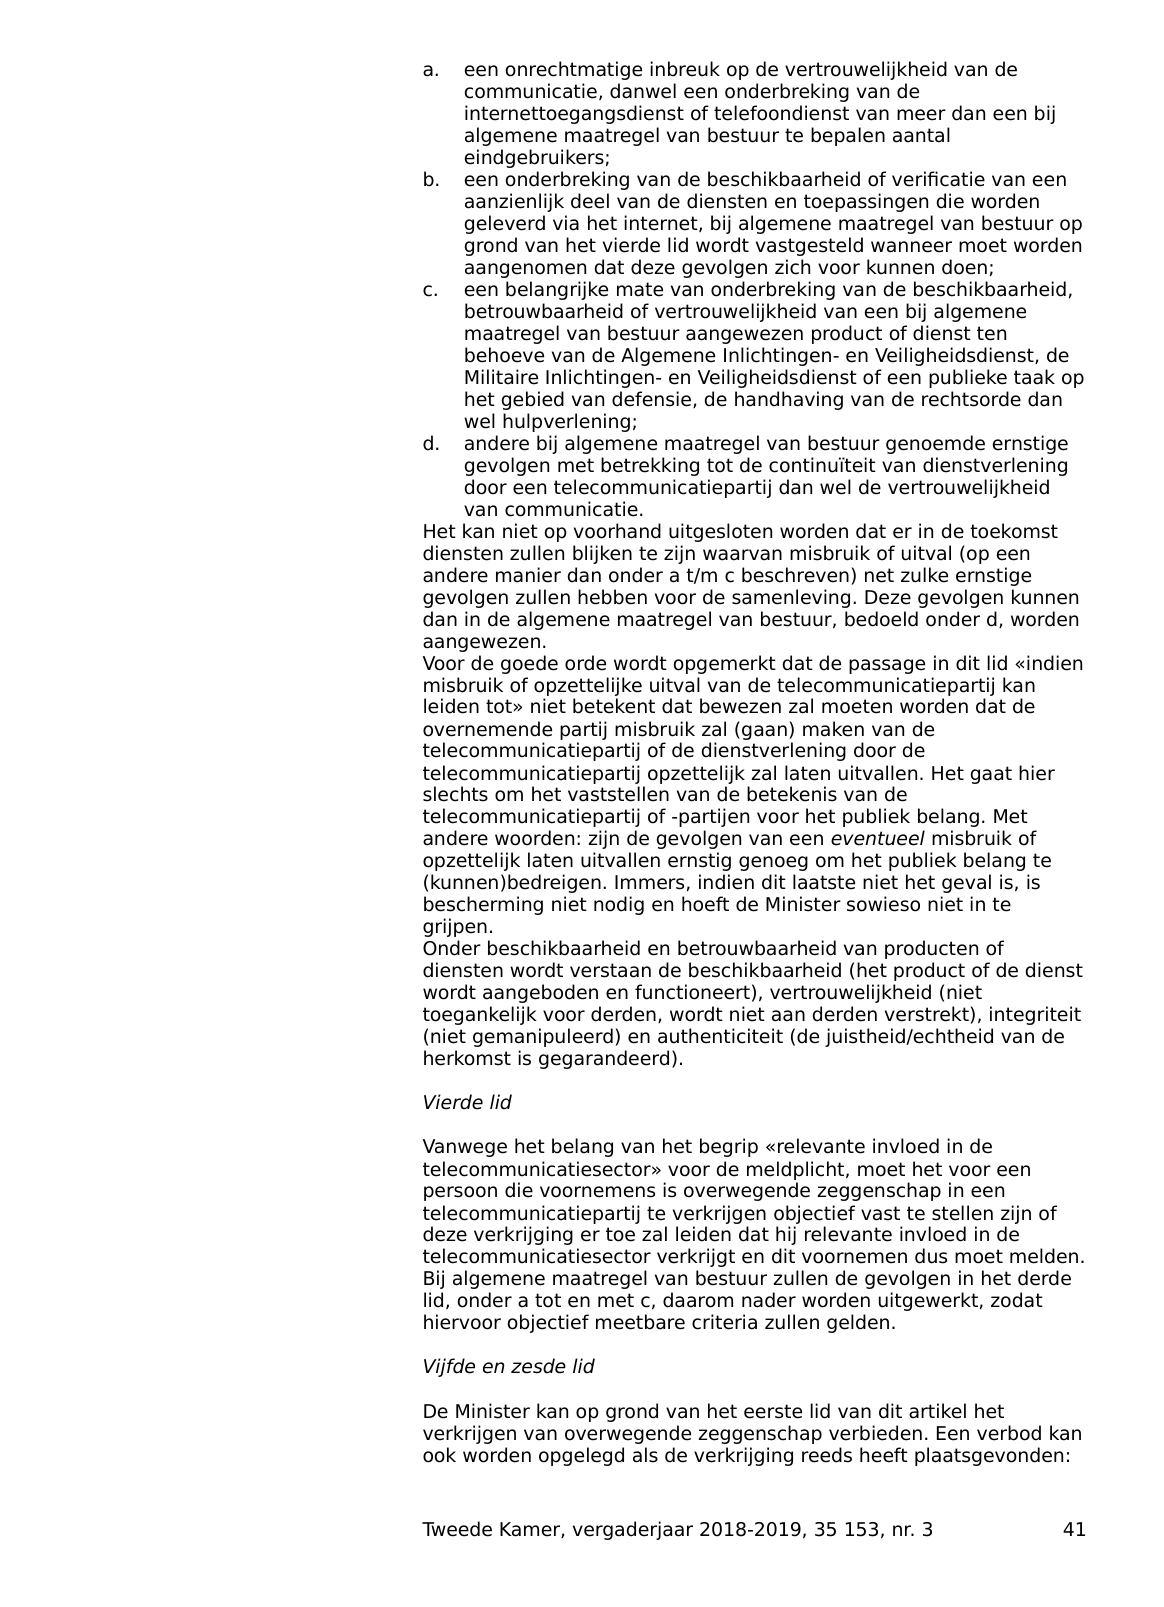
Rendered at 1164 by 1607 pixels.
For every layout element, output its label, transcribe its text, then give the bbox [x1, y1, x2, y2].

text b. een onderbreking van de beschikbaarheid of verificatie van een aanzienlijk deel van de diensten en toepassingen die worden geleverd via het internet, bij algemene maatregel van bestuur op grond van het vierde lid wordt vastgesteld wanneer moet worden aangenomen dat deze gevolgen zich voor kunnen doen; [422, 169, 1087, 279]
text a. een onrechtmatige inbreuk op de vertrouwelijkheid van de communicatie, danwel een onderbreking van de internettoegangsdienst of telefoondienst van meer dan een bij algemene maatregel van bestuur te bepalen aantal eindgebruikers; [422, 59, 1087, 169]
text c. een belangrijke mate van onderbreking van de beschikbaarheid, betrouwbaarheid of vertrouwelijkheid van een bij algemene maatregel van bestuur aangewezen product of dienst ten behoeve van de Algemene Inlichtingen- en Veiligheidsdienst, de Militaire Inlichtingen- en Veiligheidsdienst of een publieke taak op het gebied van defensie, de handhaving van de rechtsorde dan wel hulpverlening; [422, 279, 1087, 433]
text Vanwege het belang van het begrip «relevante invloed in de telecommunicatiesector» voor de meldplicht, moet het voor een persoon die voornemens is overwegende zeggenschap in een telecommunicatiepartij te verkrijgen objectief vast te stellen zijn of deze verkrijging er toe zal leiden dat hij relevante invloed in de telecommunicatiesector verkrijgt en dit voornemen dus moet melden. Bij algemene maatregel van bestuur zullen de gevolgen in het derde lid, onder a tot en met c, daarom nader worden uitgewerkt, zodat hiervoor objectief meetbare criteria zullen gelden. [422, 1136, 1087, 1334]
text Het kan niet op voorhand uitgesloten worden dat er in de toekomst diensten zullen blijken te zijn waarvan misbruik of uitval (op een andere manier dan onder a t/m c beschreven) net zulke ernstige gevolgen zullen hebben voor de samenleving. Deze gevolgen kunnen dan in de algemene maatregel van bestuur, bedoeld onder d, worden aangewezen. [422, 521, 1087, 652]
text Onder beschikbaarheid en betrouwbaarheid van producten of diensten wordt verstaan de beschikbaarheid (het product of de dienst wordt aangeboden en functioneert), vertrouwelijkheid (niet toegankelijk voor derden, wordt niet aan derden verstrekt), integriteit (niet gemanipuleerd) en authenticiteit (de juistheid/echtheid van de herkomst is gegarandeerd). [422, 938, 1087, 1070]
text Voor de goede orde wordt opgemerkt dat de passage in dit lid «indien misbruik of opzettelijke uitval van de telecommunicatiepartij kan leiden tot» niet betekent dat bewezen zal moeten worden dat de overnemende partij misbruik zal (gaan) maken van de telecommunicatiepartij of de dienstverlening door de telecommunicatiepartij opzettelijk zal laten uitvallen. Het gaat hier slechts om het vaststellen van de betekenis van de telecommunicatiepartij of -partijen voor het publiek belang. Met andere woorden: zijn de gevolgen van een eventueel misbruik of opzettelijk laten uitvallen ernstig genoeg om het publiek belang te (kunnen)bedreigen. Immers, indien dit laatste niet het geval is, is bescherming niet nodig en hoeft de Minister sowieso niet in te grijpen. [422, 652, 1087, 938]
text d. andere bij algemene maatregel van bestuur genoemde ernstige gevolgen met betrekking tot de continuïteit van dienstverlening door een telecommunicatiepartij dan wel de vertrouwelijkheid van communicatie. [422, 433, 1087, 521]
subtitle Vijfde en zesde lid [422, 1356, 1087, 1378]
subtitle Vierde lid [422, 1092, 1087, 1114]
text De Minister kan op grond van het eerste lid van dit artikel het verkrijgen van overwegende zeggenschap verbieden. Een verbod kan ook worden opgelegd als de verkrijging reeds heeft plaatsgevonden: [422, 1401, 1087, 1467]
